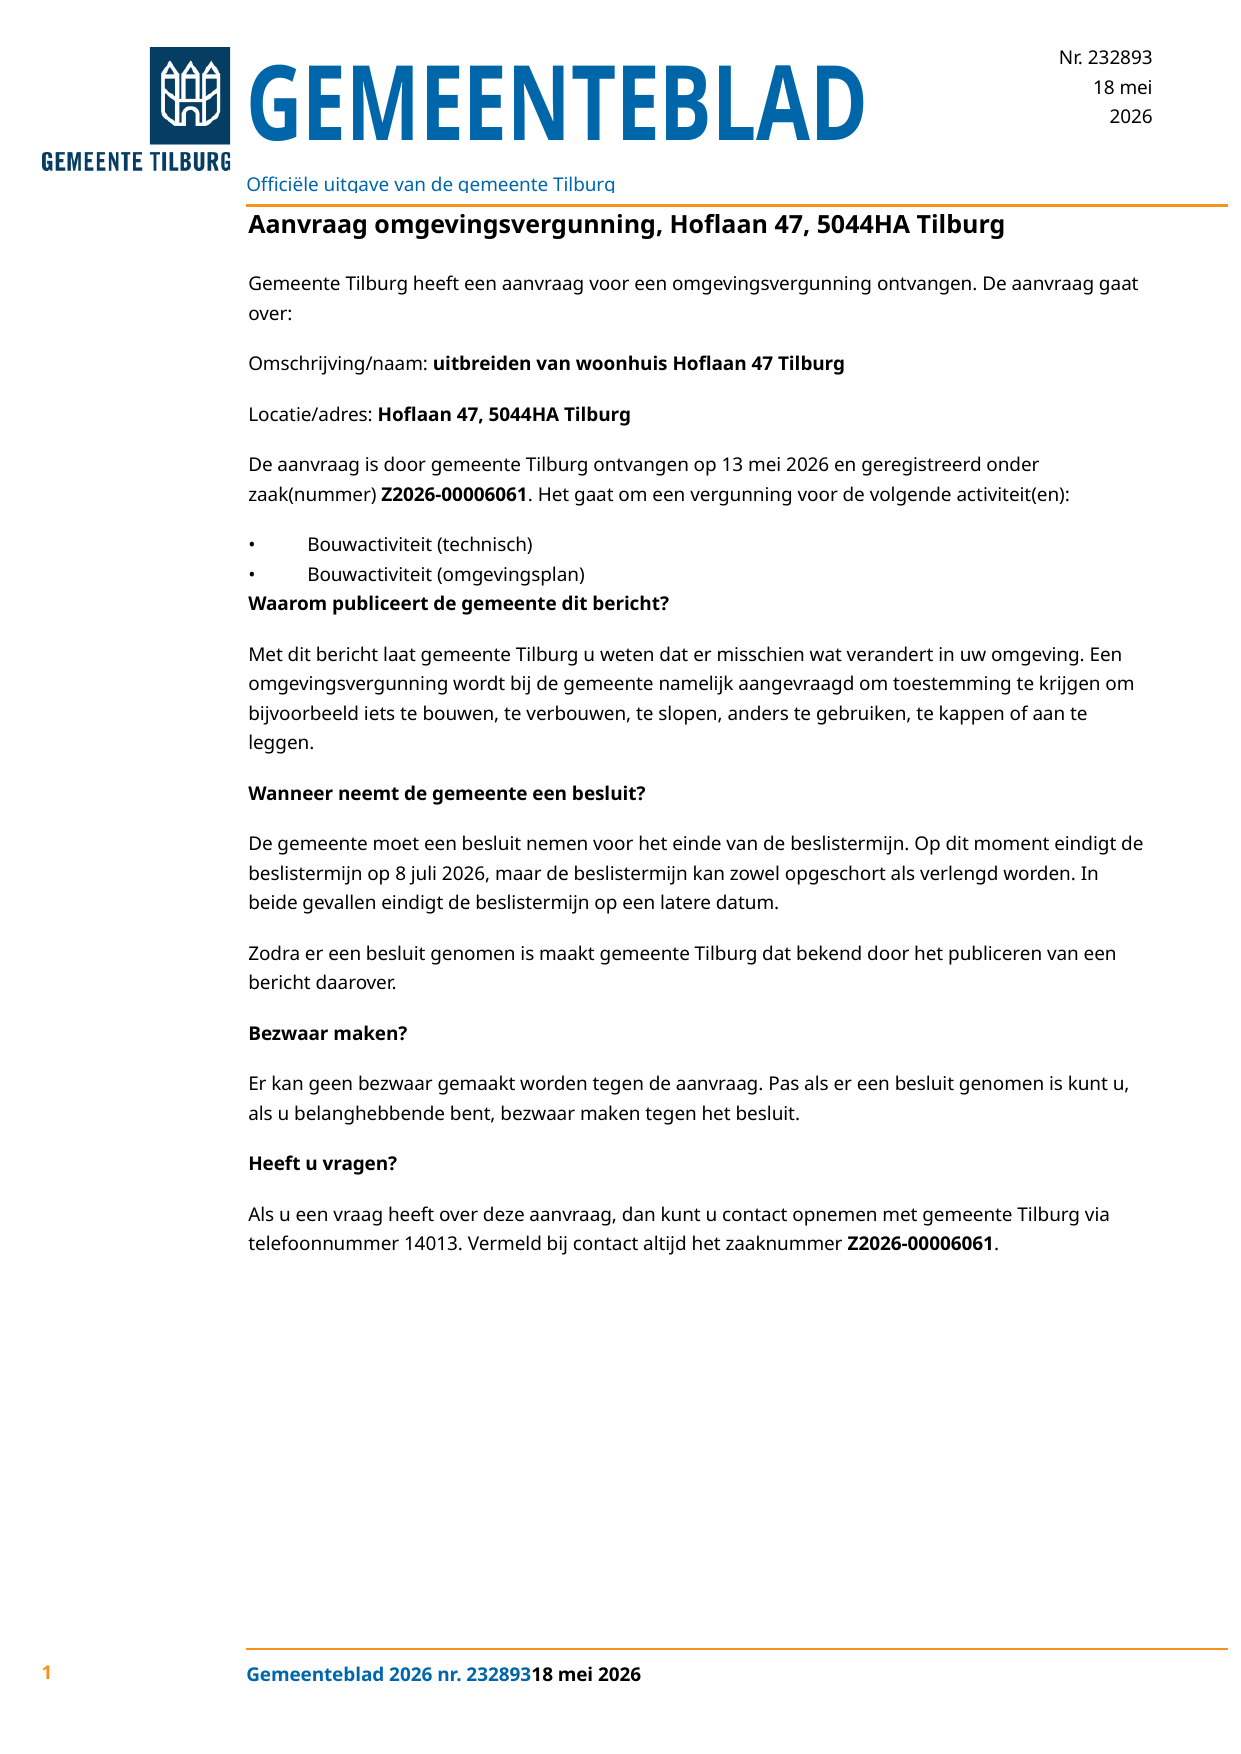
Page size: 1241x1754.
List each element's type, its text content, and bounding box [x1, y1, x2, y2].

text Als u een vraag heeft over deze aanvraag, dan kunt u contact opnemen met gemeente Tilburg via telefoonnummer 14013. Vermeld bij contact altijd het zaaknummer Z2026-00006061. [248, 1201, 1152, 1256]
text Aanvraag omgevingsvergunning, Hoflaan 47, 5044HA Tilburg [248, 207, 1152, 241]
text Er kan geen bezwaar gemaakt worden tegen de aanvraag. Pas als er een besluit genomen is kunt u, als u belanghebbende bent, bezwaar maken tegen het besluit. [248, 1070, 1152, 1126]
text Omschrijving/naam: uitbreiden van woonhuis Hoflaan 47 Tilburg [248, 350, 1152, 376]
text De gemeente moet een besluit nemen voor het einde van de beslistermijn. Op dit moment eindigt de beslistermijn op 8 juli 2026, maar de beslistermijn kan zowel opgeschort als verlengd worden. In beide gevallen eindigt de beslistermijn op een latere datum. [248, 830, 1152, 915]
list Bouwactiviteit (technisch) [248, 531, 1152, 557]
text Bezwaar maken? [248, 1020, 1152, 1046]
picture [41, 47, 231, 172]
list Bouwactiviteit (omgevingsplan) [248, 561, 1152, 586]
text De aanvraag is door gemeente Tilburg ontvangen op 13 mei 2026 en geregistreerd onder zaak(nummer) Z2026-00006061. Het gaat om een vergunning voor de volgende activiteit(en): [248, 451, 1152, 506]
text Locatie/adres: Hoflaan 47, 5044HA Tilburg [248, 401, 1152, 426]
text Waarom publiceert de gemeente dit bericht? [248, 590, 1152, 616]
text Zodra er een besluit genomen is maakt gemeente Tilburg dat bekend door het publiceren van een bericht daarover. [248, 940, 1152, 995]
text Gemeente Tilburg heeft een aanvraag voor een omgevingsvergunning ontvangen. De aanvraag gaat over: [248, 270, 1152, 326]
text Met dit bericht laat gemeente Tilburg u weten dat er misschien wat verandert in uw omgeving. Een omgevingsvergunning wordt bij de gemeente namelijk aangevraagd om toestemming te krijgen om bijvoorbeeld iets te bouwen, te verbouwen, te slopen, anders te gebruiken, te kappen of aan te leggen. [248, 641, 1152, 755]
text Wanneer neemt de gemeente een besluit? [248, 780, 1152, 806]
text Heeft u vragen? [248, 1150, 1152, 1176]
